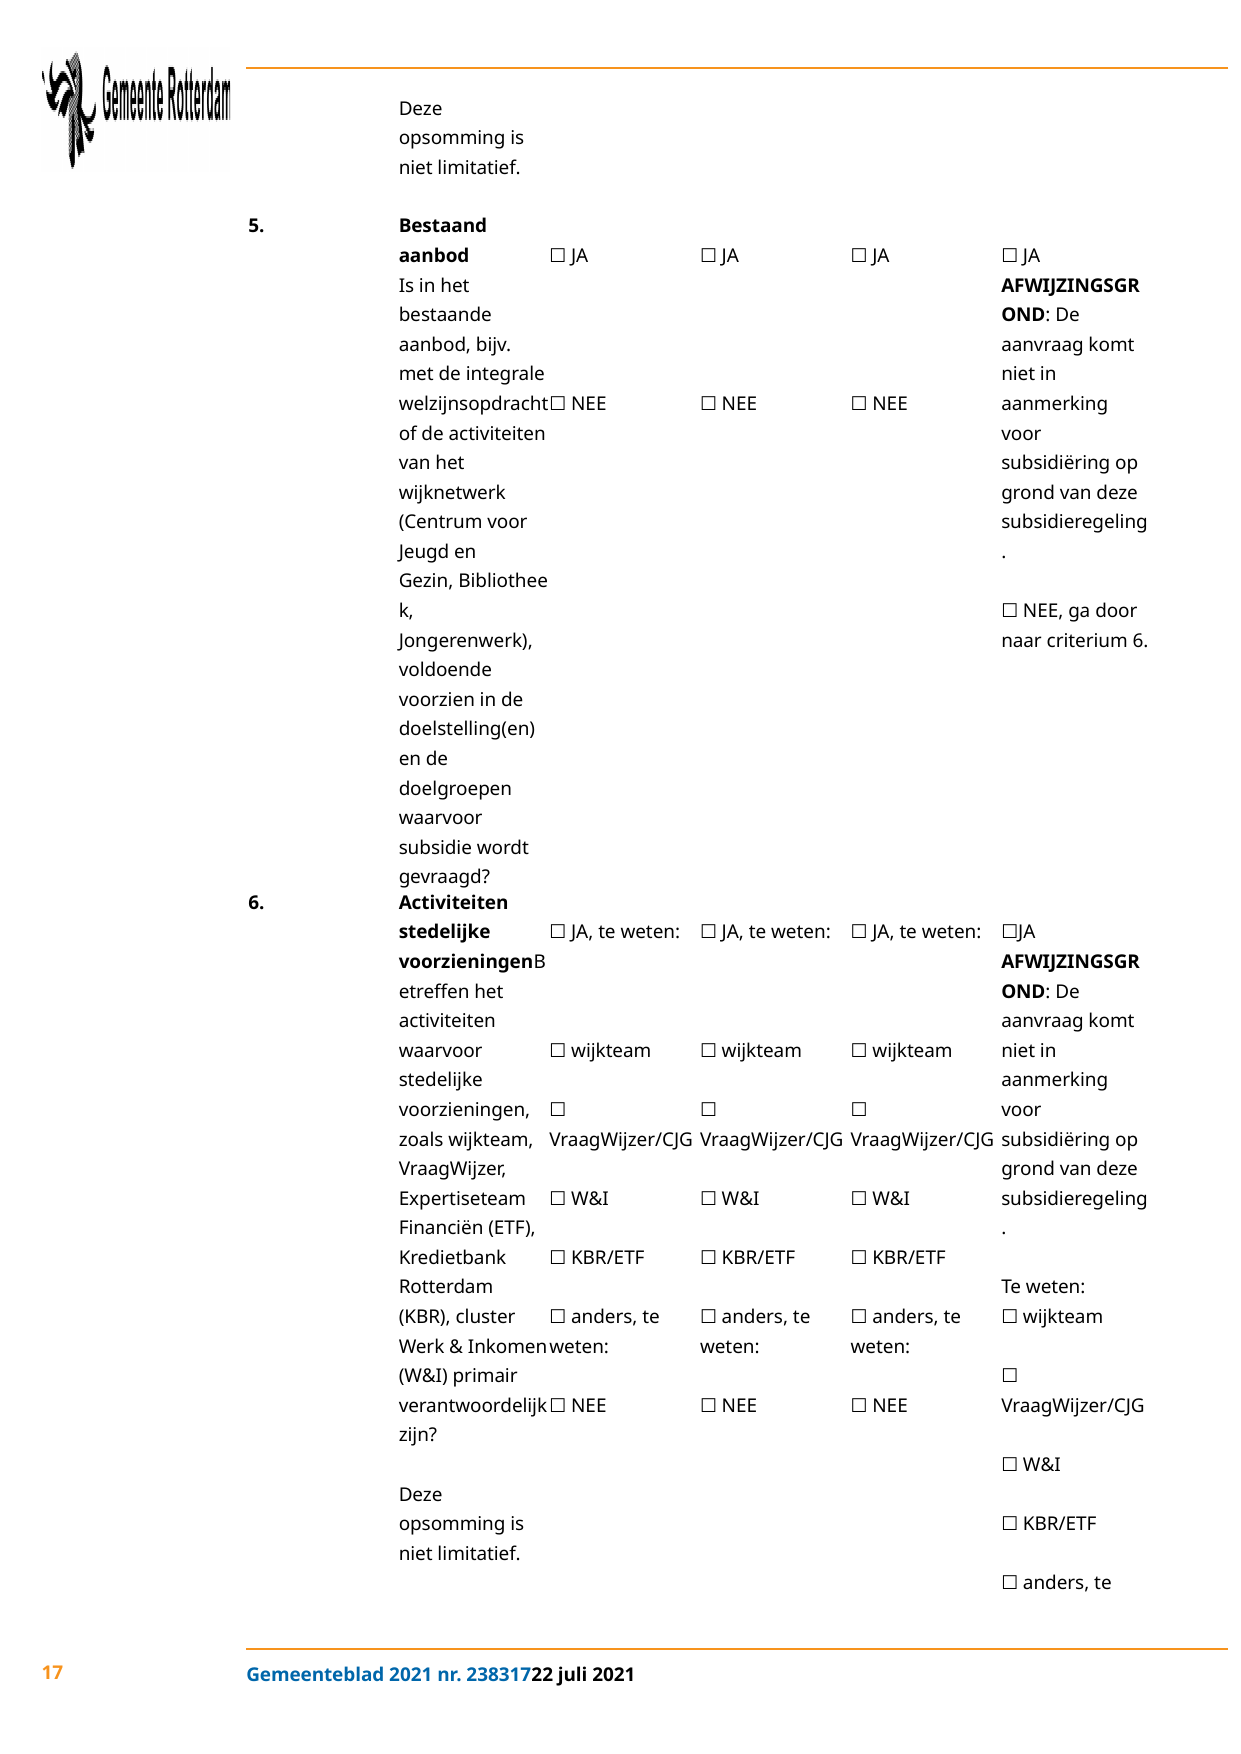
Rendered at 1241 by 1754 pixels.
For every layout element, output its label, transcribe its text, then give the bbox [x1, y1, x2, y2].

table_header ☐ JA ☐ NEE [700, 213, 850, 889]
table_cell ☐ JA, te weten: ☐ wijkteam ☐ VraagWijzer/CJG ☐ W&I ☐ KBR/ETF ☐ anders, te weten: ☐ NEE [549, 889, 700, 1595]
table_cell ☐ JA, te weten: ☐ wijkteam ☐ VraagWijzer/CJG ☐ W&I ☐ KBR/ETF ☐ anders, te weten: ☐ NEE [700, 889, 850, 1595]
table_cell [549, 95, 700, 180]
picture [41, 47, 231, 172]
table_header Bestaand aanbod Is in het bestaande aanbod, bijv. met de integrale welzijnsopdracht of de activiteiten van het wijknetwerk (Centrum voor Jeugd en Gezin, Bibliotheek, Jongerenwerk), voldoende voorzien in de doelstelling(en) en de doelgroepen waarvoor subsidie wordt gevraagd? [399, 213, 549, 889]
table_cell ☐ JA, te weten: ☐ wijkteam ☐ VraagWijzer/CJG ☐ W&I ☐ KBR/ETF ☐ anders, te weten: ☐ NEE [850, 889, 1001, 1595]
table_header ☐ JA ☐ NEE [549, 213, 700, 889]
table_header ☐ JA AFWIJZINGSGROND: De aanvraag komt niet in aanmerking voor subsidiëring op grond van deze subsidieregeling. ☐ NEE, ga door naar criterium 6. [1001, 213, 1152, 889]
table_header 5. [248, 213, 398, 889]
table_cell [1001, 95, 1152, 180]
table_cell Deze opsomming is niet limitatief. [399, 95, 549, 180]
table_cell [248, 95, 398, 180]
table_cell 6. [248, 889, 398, 1595]
table_cell Activiteiten stedelijke voorzieningenBetreffen het activiteiten waarvoor stedelijke voorzieningen, zoals wijkteam, VraagWijzer, Expertiseteam Financiën (ETF), Kredietbank Rotterdam (KBR), cluster Werk & Inkomen (W&I) primair verantwoordelijk zijn? Deze opsomming is niet limitatief. [399, 889, 549, 1595]
table_cell ☐JA AFWIJZINGSGROND: De aanvraag komt niet in aanmerking voor subsidiëring op grond van deze subsidieregeling. Te weten: ☐ wijkteam ☐ VraagWijzer/CJG ☐ W&I ☐ KBR/ETF ☐ anders, te [1001, 889, 1152, 1595]
table_cell [850, 95, 1001, 180]
table_cell [700, 95, 850, 180]
table_header ☐ JA ☐ NEE [850, 213, 1001, 889]
